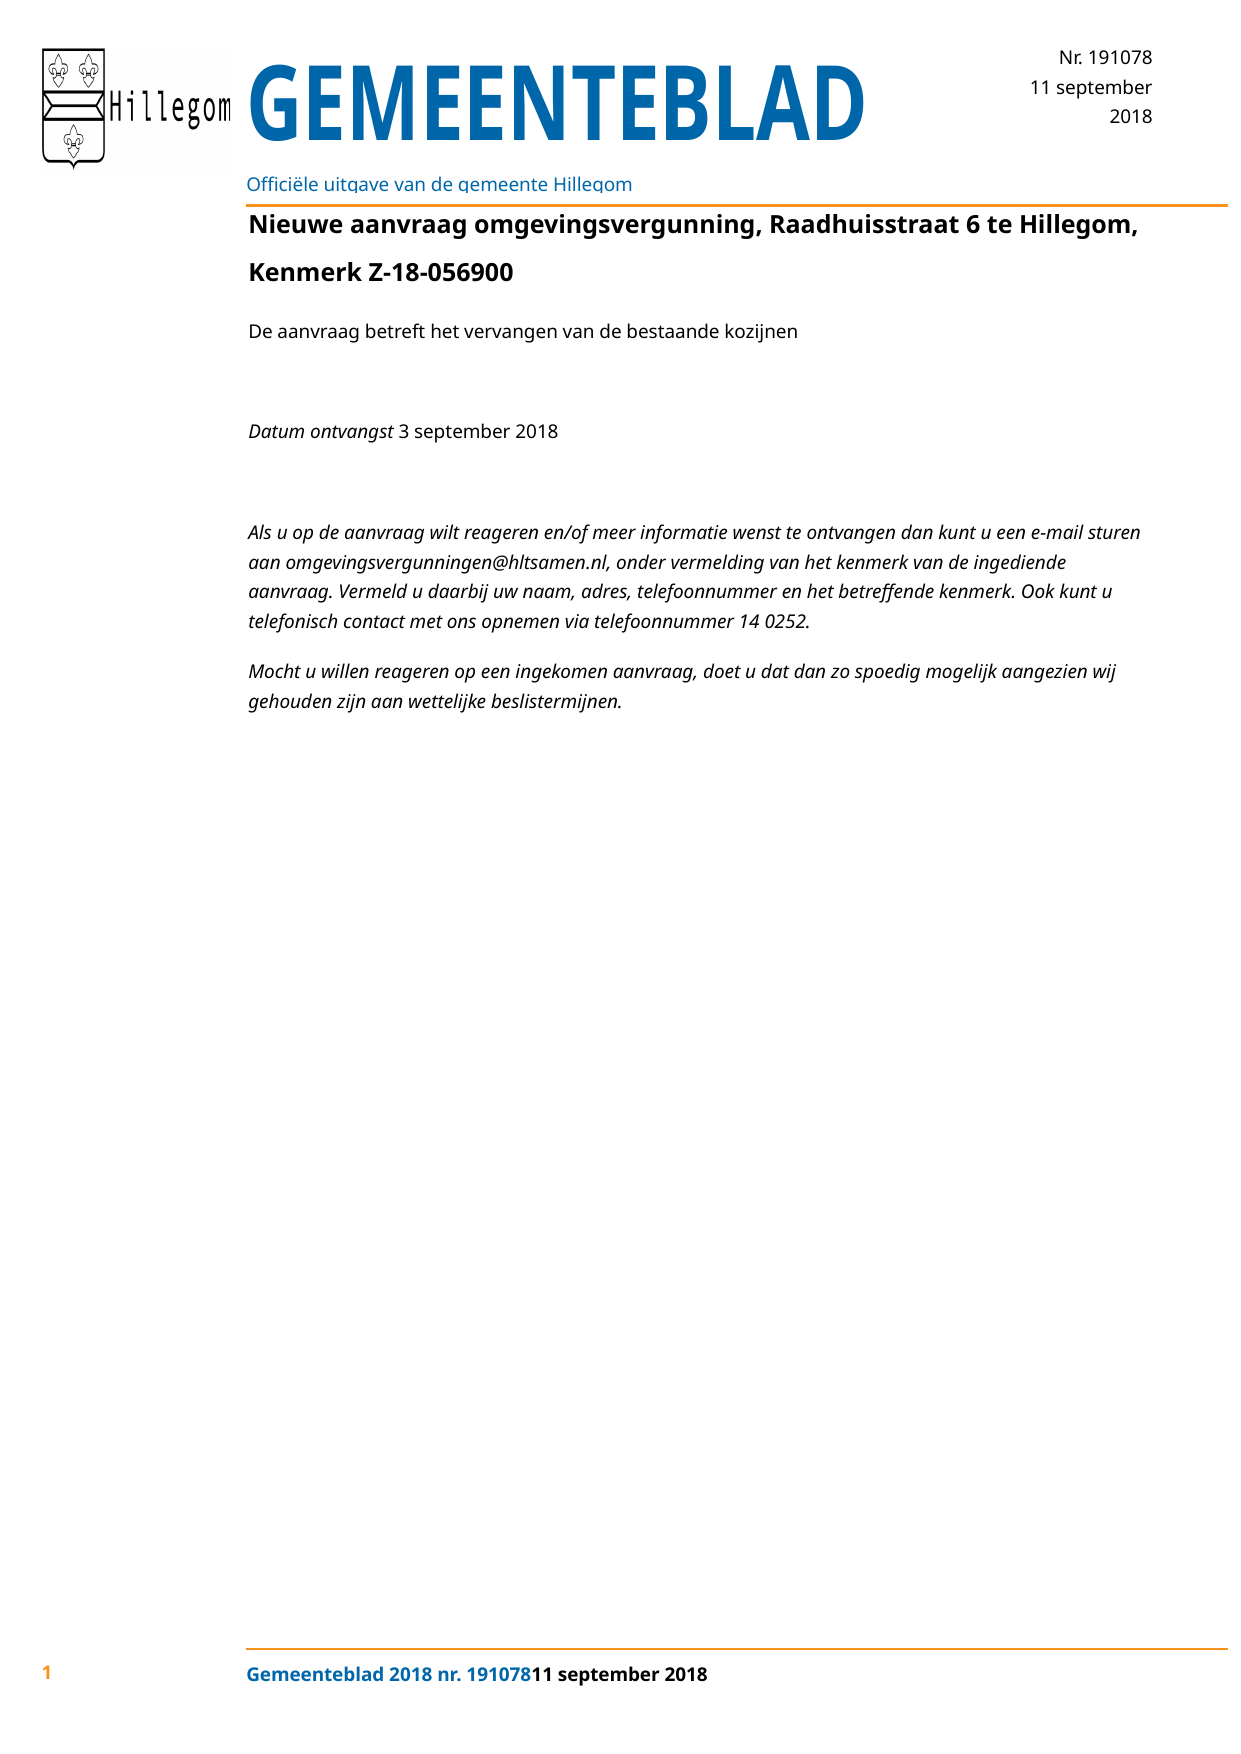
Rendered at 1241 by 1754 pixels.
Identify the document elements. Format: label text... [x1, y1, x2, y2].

text Nieuwe aanvraag omgevingsvergunning, Raadhuisstraat 6 te Hillegom, Kenmerk Z-18-056900 [248, 207, 1152, 288]
text Mocht u willen reageren op een ingekomen aanvraag, doet u dat dan zo spoedig mogelijk aangezien wij gehouden zijn aan wettelijke beslistermijnen. [248, 659, 1152, 714]
text Datum ontvangst 3 september 2018 [248, 419, 1152, 444]
picture [41, 47, 231, 172]
text Als u op de aanvraag wilt reageren en/of meer informatie wenst te ontvangen dan kunt u een e-mail sturen aan omgevingsvergunningen@hltsamen.nl, onder vermelding van het kenmerk van de ingediende aanvraag. Vermeld u daarbij uw naam, adres, telefoonnummer en het betreffende kenmerk. Ook kunt u telefonisch contact met ons opnemen via telefoonnummer 14 0252. [248, 519, 1152, 634]
text De aanvraag betreft het vervangen van de bestaande kozijnen [248, 318, 1152, 344]
